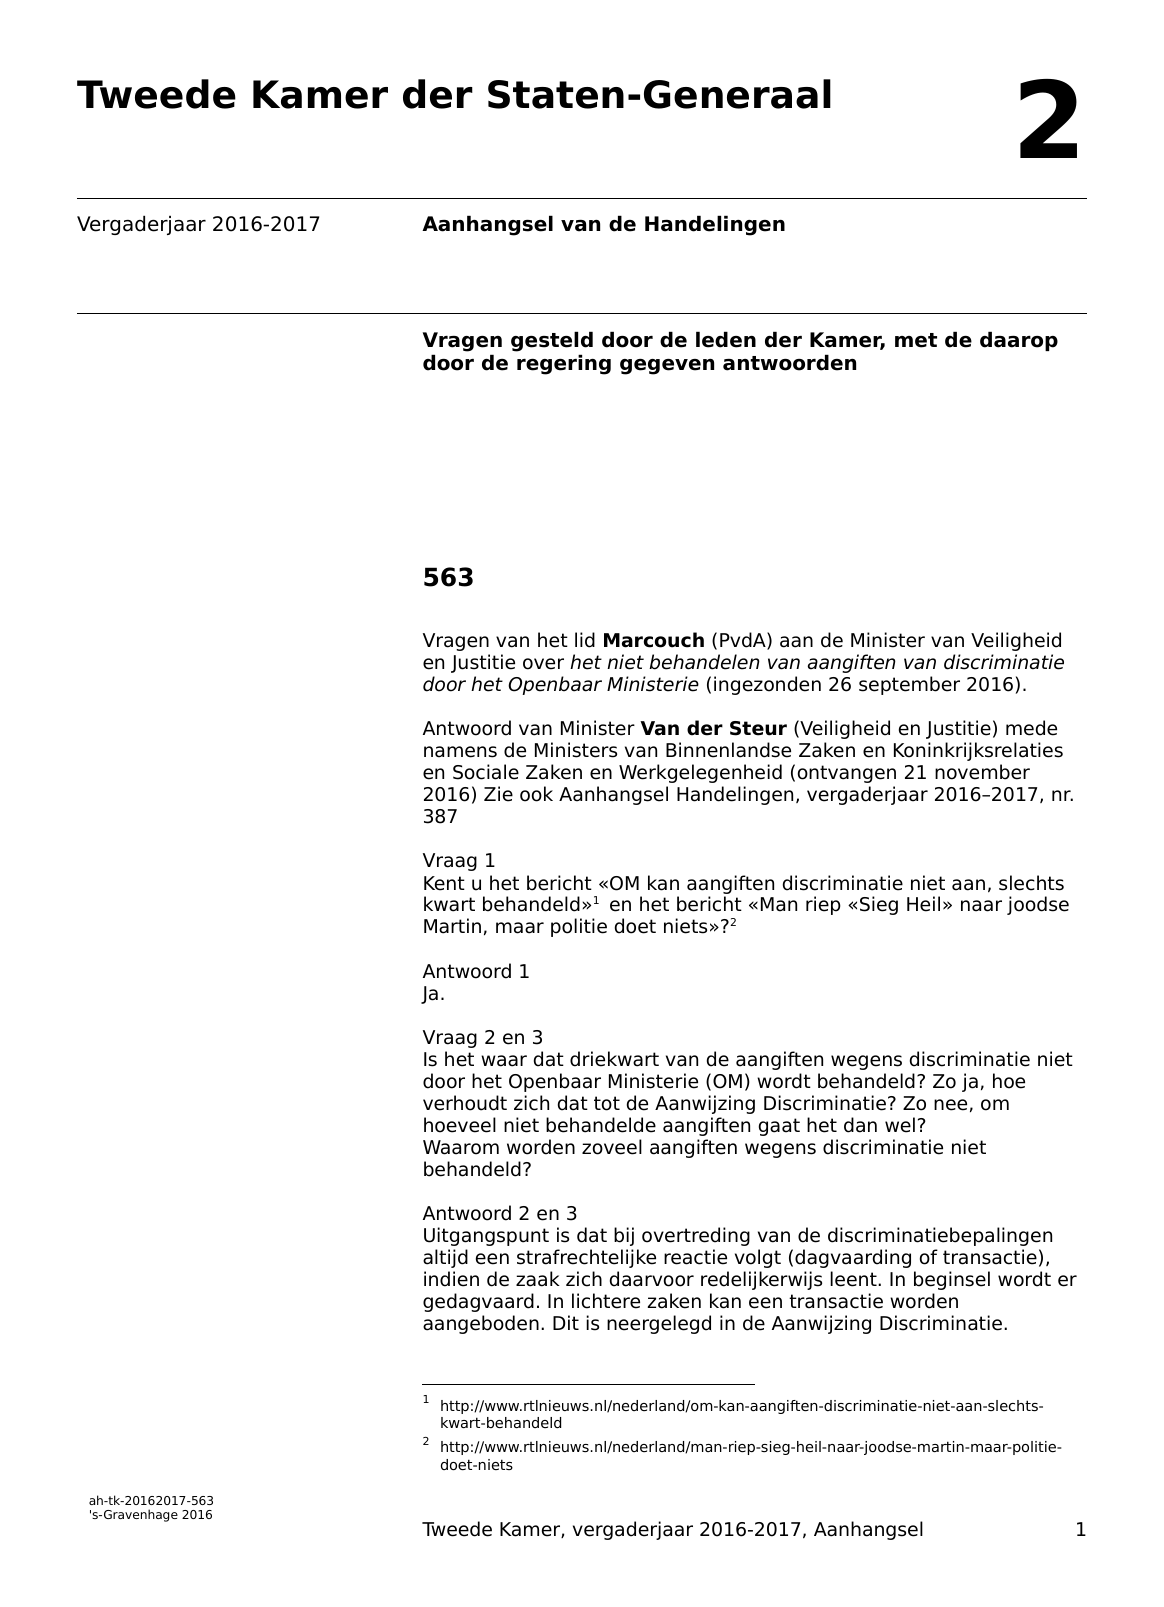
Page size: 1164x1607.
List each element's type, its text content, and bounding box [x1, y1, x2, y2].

table_cell [77, 314, 422, 375]
text 's-Gravenhage 2016 [88, 1508, 323, 1522]
table_cell Vergaderjaar 2016-2017 [77, 199, 422, 313]
text Uitgangspunt is dat bij overtreding van de discriminatiebepalingen altijd een strafrechtelijke reactie volgt (dagvaarding of transactie), indien de zaak zich daarvoor redelijkerwijs leent. In beginsel wordt er gedagvaard. In lichtere zaken kan een transactie worden aangeboden. Dit is neergelegd in de Aanwijzing Discriminatie. [422, 1225, 1087, 1334]
table_header Tweede Kamer der Staten-Generaal [77, 59, 886, 198]
text Kent u het bericht «OM kan aangiften discriminatie niet aan, slechts kwart behandeld» en het bericht «Man riep «Sieg Heil» naar joodse Martin, maar politie doet niets»? [422, 872, 1087, 938]
text http://www.rtlnieuws.nl/nederland/om-kan-aangiften-discriminatie-niet-aan-slechts-kwart-behandeld [422, 1393, 1087, 1432]
text http://www.rtlnieuws.nl/nederland/man-riep-sieg-heil-naar-joodse-martin-maar-politie-doet-niets [422, 1435, 1087, 1474]
text Waarom worden zoveel aangiften wegens discriminatie niet behandeld? [422, 1137, 1087, 1181]
text Ja. [422, 982, 1087, 1004]
table_cell Aanhangsel van de Handelingen [422, 199, 1087, 313]
text ah-tk-20162017-563 [88, 1494, 323, 1508]
table_header 2 [886, 59, 1087, 198]
text Antwoord 1 [422, 961, 1087, 982]
text Is het waar dat driekwart van de aangiften wegens discriminatie niet door het Openbaar Ministerie (OM) wordt behandeld? Zo ja, hoe verhoudt zich dat tot de Aanwijzing Discriminatie? Zo nee, om hoeveel niet behandelde aangiften gaat het dan wel? [422, 1049, 1087, 1137]
text Vraag 2 en 3 [422, 1027, 1087, 1049]
text Antwoord van Minister Van der Steur (Veiligheid en Justitie) mede namens de Ministers van Binnenlandse Zaken en Koninkrijksrelaties en Sociale Zaken en Werkgelegenheid (ontvangen 21 november 2016) Zie ook Aanhangsel Handelingen, vergaderjaar 2016–2017, nr. 387 [422, 718, 1087, 828]
text Vraag 1 [422, 850, 1087, 872]
text Vragen van het lid Marcouch (PvdA) aan de Minister van Veiligheid en Justitie over het niet behandelen van aangiften van discriminatie door het Openbaar Ministerie (ingezonden 26 september 2016). [422, 630, 1087, 696]
text 563 [422, 563, 1087, 592]
table_cell Vragen gesteld door de leden der Kamer, met de daarop door de regering gegeven antwoorden [422, 314, 1087, 375]
text Antwoord 2 en 3 [422, 1203, 1087, 1225]
